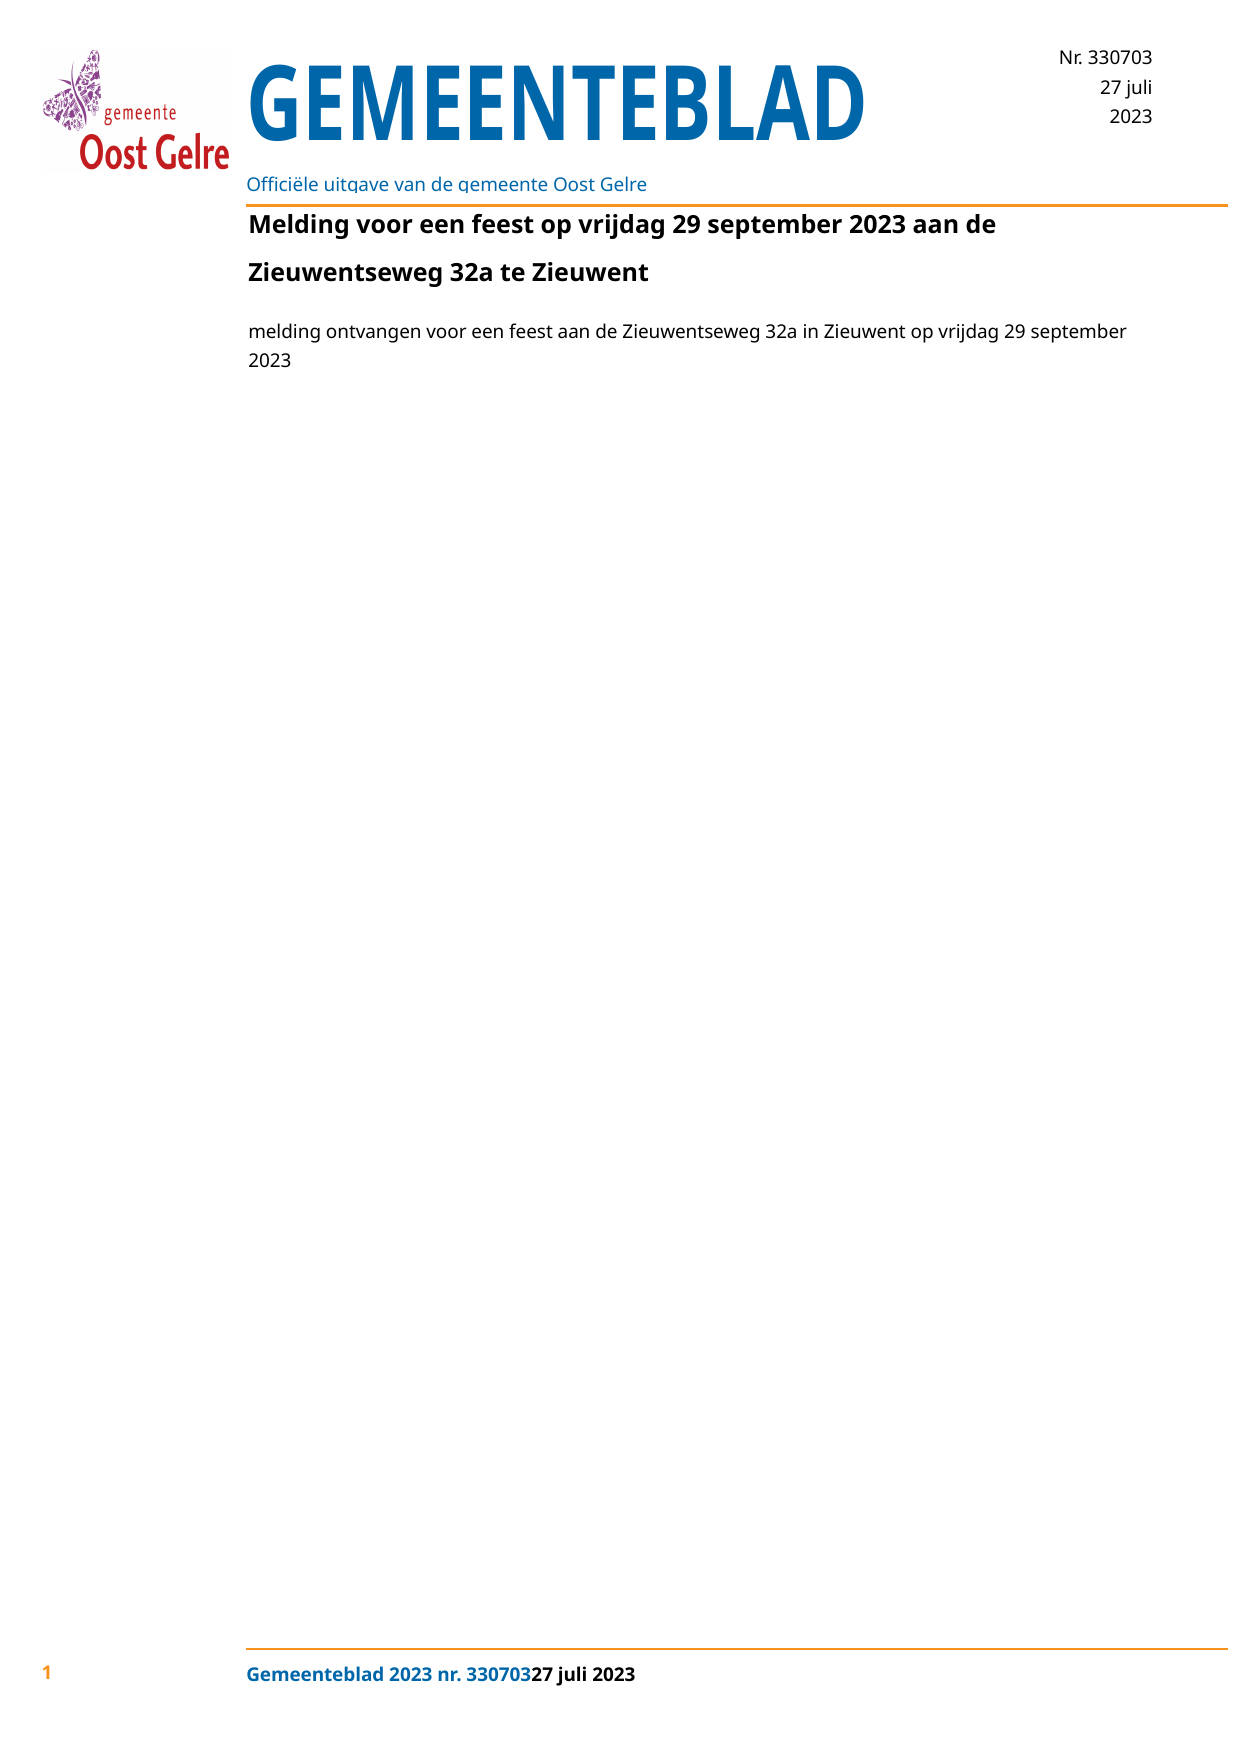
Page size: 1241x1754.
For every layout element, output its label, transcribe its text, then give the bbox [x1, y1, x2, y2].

text Melding voor een feest op vrijdag 29 september 2023 aan de Zieuwentseweg 32a te Zieuwent [248, 207, 1152, 288]
text melding ontvangen voor een feest aan de Zieuwentseweg 32a in Zieuwent op vrijdag 29 september 2023 [248, 318, 1152, 373]
picture [41, 47, 231, 172]
